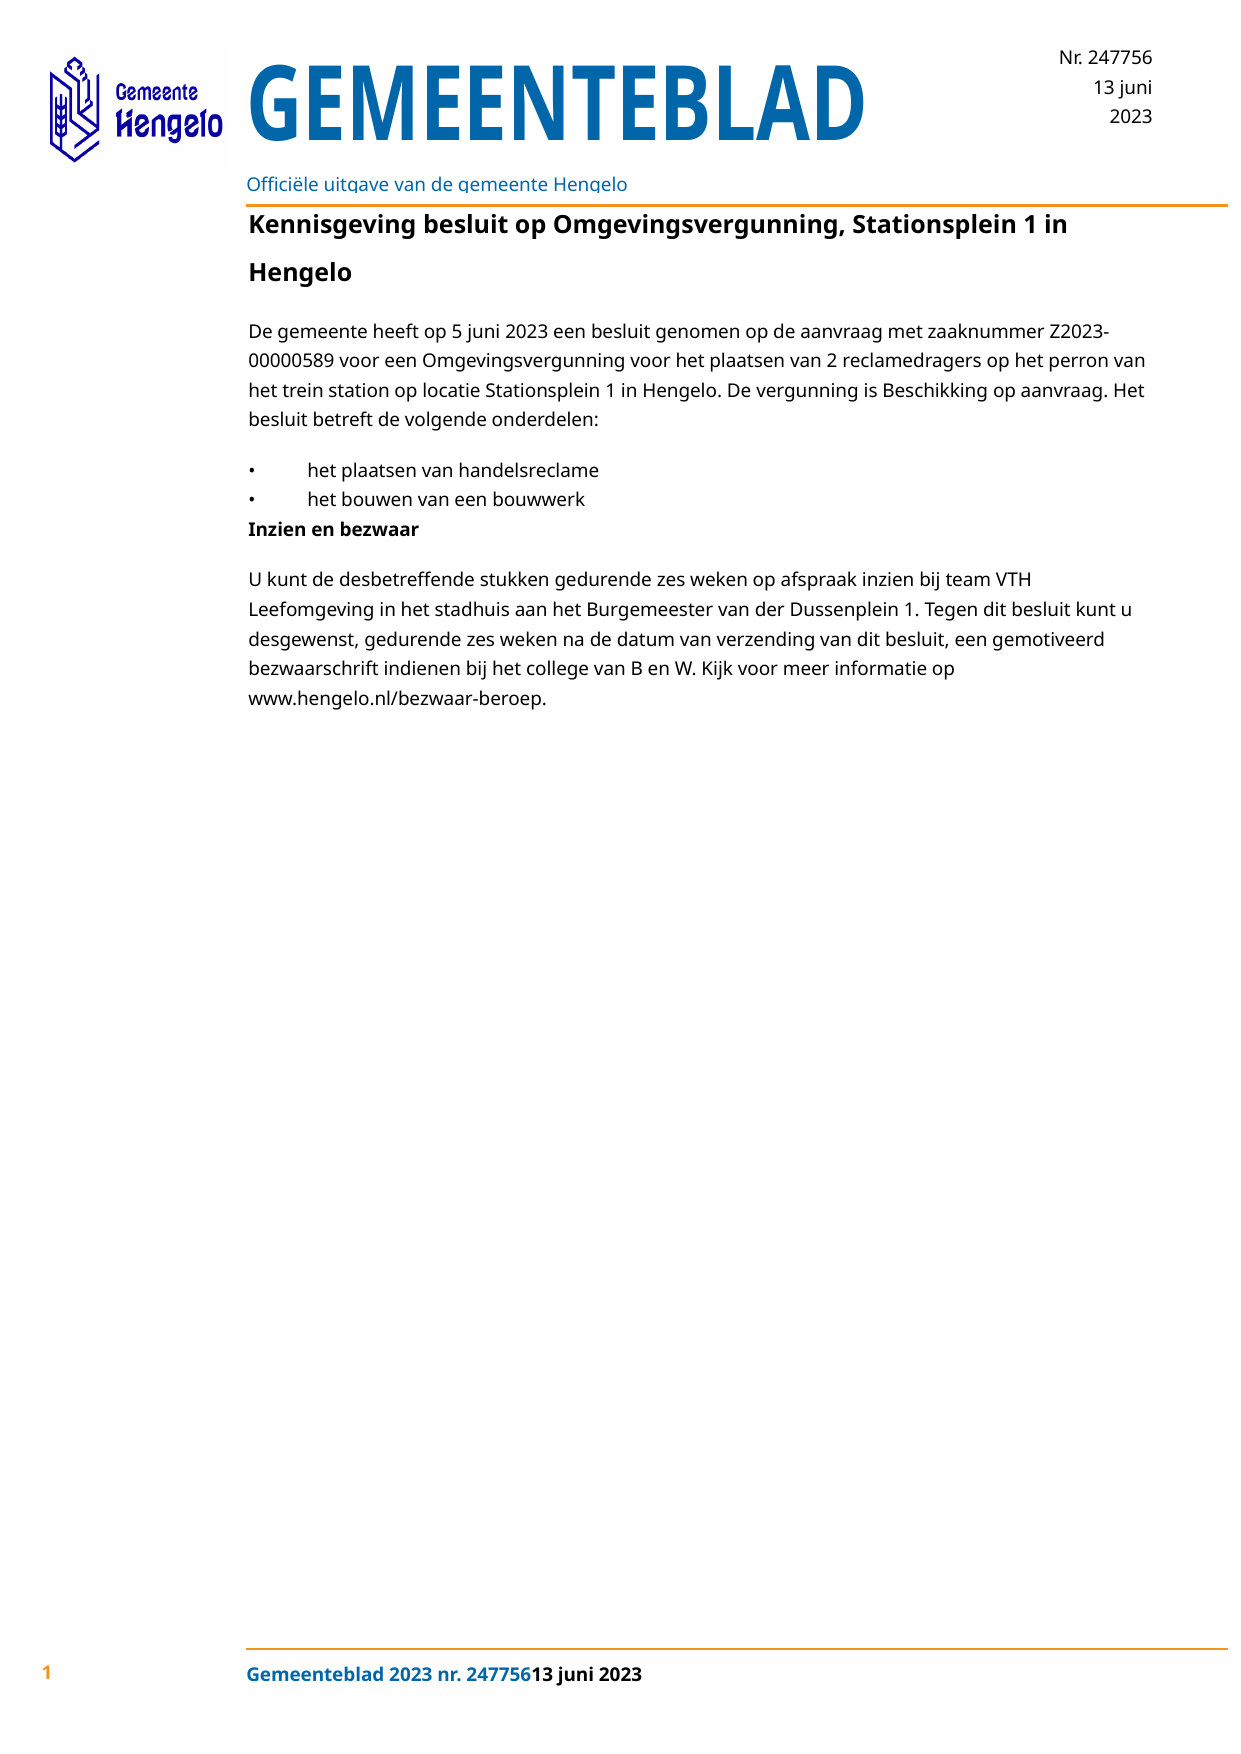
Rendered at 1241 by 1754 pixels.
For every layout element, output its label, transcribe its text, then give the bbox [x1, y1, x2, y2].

list het bouwen van een bouwwerk [248, 487, 1152, 512]
picture [41, 47, 231, 172]
text Inzien en bezwaar [248, 516, 1152, 542]
text Kennisgeving besluit op Omgevingsvergunning, Stationsplein 1 in Hengelo [248, 207, 1152, 288]
list het plaatsen van handelsreclame [248, 457, 1152, 483]
text U kunt de desbetreffende stukken gedurende zes weken op afspraak inzien bij team VTH Leefomgeving in het stadhuis aan het Burgemeester van der Dussenplein 1. Tegen dit besluit kunt u desgewenst, gedurende zes weken na de datum van verzending van dit besluit, een gemotiveerd bezwaarschrift indienen bij het college van B en W. Kijk voor meer informatie op www.hengelo.nl/bezwaar-beroep. [248, 567, 1152, 711]
text De gemeente heeft op 5 juni 2023 een besluit genomen op de aanvraag met zaaknummer Z2023-00000589 voor een Omgevingsvergunning voor het plaatsen van 2 reclamedragers op het perron van het trein station op locatie Stationsplein 1 in Hengelo. De vergunning is Beschikking op aanvraag. Het besluit betreft de volgende onderdelen: [248, 318, 1152, 432]
